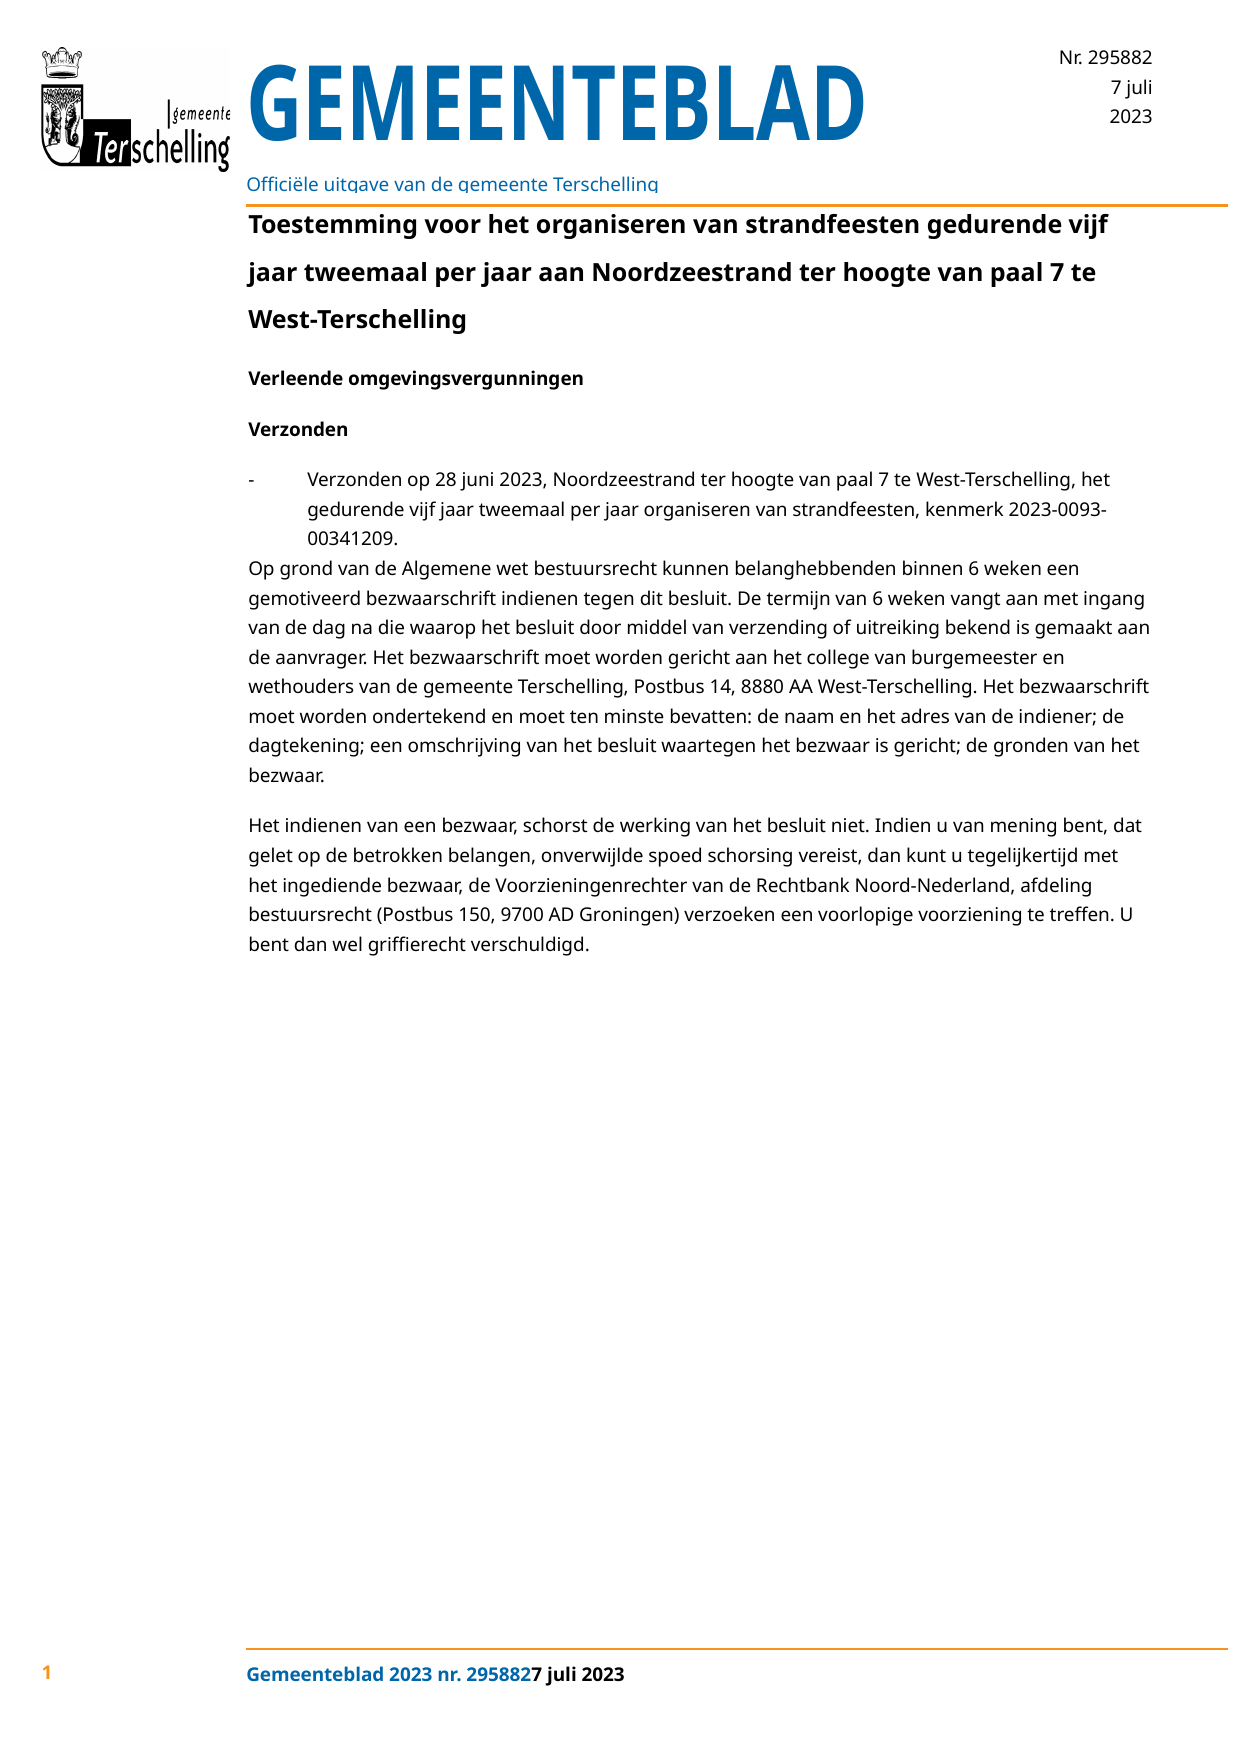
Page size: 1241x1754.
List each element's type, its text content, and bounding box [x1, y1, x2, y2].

list Verzonden op 28 juni 2023, Noordzeestrand ter hoogte van paal 7 te West-Terschelling, het gedurende vijf jaar tweemaal per jaar organiseren van strandfeesten, kenmerk 2023-0093-00341209. [248, 466, 1152, 551]
text Op grond van de Algemene wet bestuursrecht kunnen belanghebbenden binnen 6 weken een gemotiveerd bezwaarschrift indienen tegen dit besluit. De termijn van 6 weken vangt aan met ingang van de dag na die waarop het besluit door middel van verzending of uitreiking bekend is gemaakt aan de aanvrager. Het bezwaarschrift moet worden gericht aan het college van burgemeester en wethouders van de gemeente Terschelling, Postbus 14, 8880 AA West-Terschelling. Het bezwaarschrift moet worden ondertekend en moet ten minste bevatten: de naam en het adres van de indiener; de dagtekening; een omschrijving van het besluit waartegen het bezwaar is gericht; de gronden van het bezwaar. [248, 555, 1152, 788]
text Toestemming voor het organiseren van strandfeesten gedurende vijf jaar tweemaal per jaar aan Noordzeestrand ter hoogte van paal 7 te West-Terschelling [248, 207, 1152, 336]
text Verleende omgevingsvergunningen [248, 366, 1152, 391]
text Het indienen van een bezwaar, schorst de werking van het besluit niet. Indien u van mening bent, dat gelet op de betrokken belangen, onverwijlde spoed schorsing vereist, dan kunt u tegelijkertijd met het ingediende bezwaar, de Voorzieningenrechter van de Rechtbank Noord-Nederland, afdeling bestuursrecht (Postbus 150, 9700 AD Groningen) verzoeken een voorlopige voorziening te treffen. U bent dan wel griffierecht verschuldigd. [248, 813, 1152, 957]
picture [41, 47, 231, 172]
text Verzonden [248, 416, 1152, 442]
